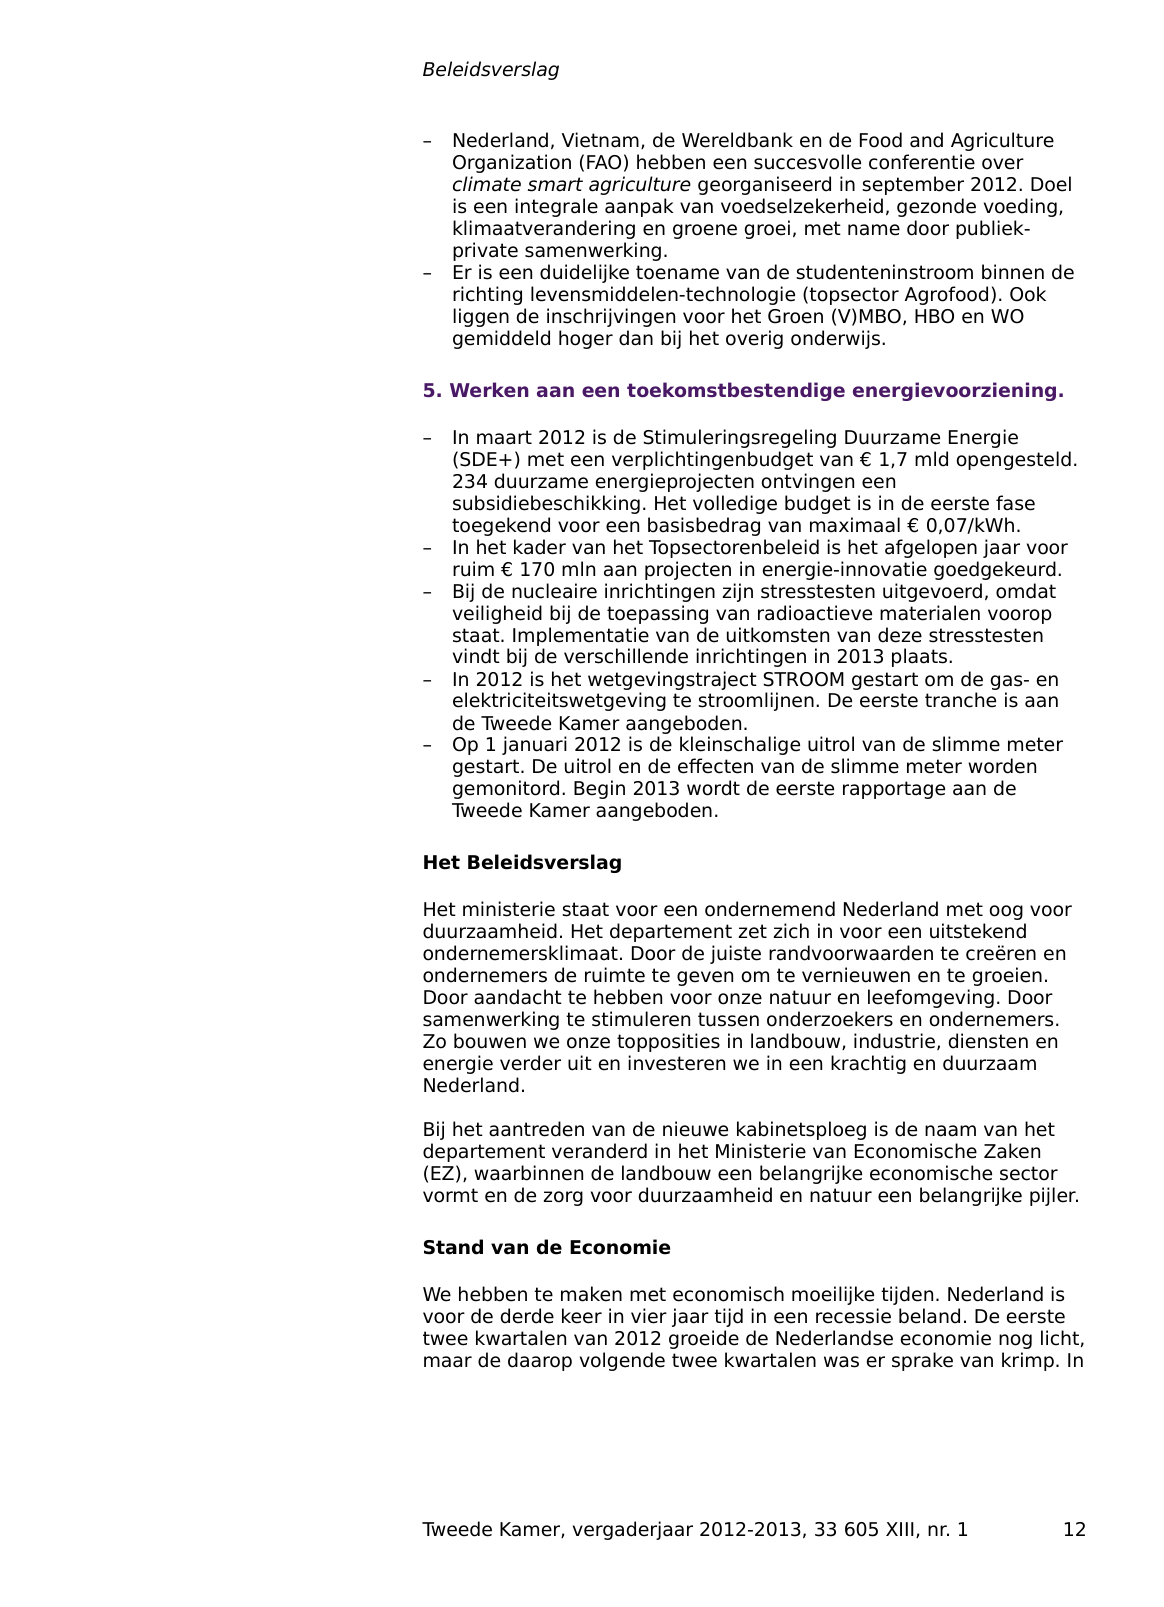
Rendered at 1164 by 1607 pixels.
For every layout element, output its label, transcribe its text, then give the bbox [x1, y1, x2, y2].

text We hebben te maken met economisch moeilijke tijden. Nederland is voor de derde keer in vier jaar tijd in een recessie beland. De eerste twee kwartalen van 2012 groeide de Nederlandse economie nog licht, maar de daarop volgende twee kwartalen was er sprake van krimp. In [422, 1284, 1087, 1372]
subtitle Stand van de Economie [422, 1237, 1087, 1259]
text – Bij de nucleaire inrichtingen zijn stresstesten uitgevoerd, omdat veiligheid bij de toepassing van radioactieve materialen voorop staat. Implementatie van de uitkomsten van deze stresstesten vindt bij de verschillende inrichtingen in 2013 plaats. [422, 581, 1087, 668]
text Bij het aantreden van de nieuwe kabinetsploeg is de naam van het departement veranderd in het Ministerie van Economische Zaken (EZ), waarbinnen de landbouw een belangrijke economische sector vormt en de zorg voor duurzaamheid en natuur een belangrijke pijler. [422, 1119, 1087, 1207]
text – Er is een duidelijke toename van de studenteninstroom binnen de richting levensmiddelen-technologie (topsector Agrofood). Ook liggen de inschrijvingen voor het Groen (V)MBO, HBO en WO gemiddeld hoger dan bij het overig onderwijs. [422, 262, 1087, 350]
text – Op 1 januari 2012 is de kleinschalige uitrol van de slimme meter gestart. De uitrol en de effecten van de slimme meter worden gemonitord. Begin 2013 wordt de eerste rapportage aan de Tweede Kamer aangeboden. [422, 734, 1087, 822]
subtitle Het Beleidsverslag [422, 852, 1087, 874]
text Het ministerie staat voor een ondernemend Nederland met oog voor duurzaamheid. Het departement zet zich in voor een uitstekend ondernemersklimaat. Door de juiste randvoorwaarden te creëren en ondernemers de ruimte te geven om te vernieuwen en te groeien. Door aandacht te hebben voor onze natuur en leefomgeving. Door samenwerking te stimuleren tussen onderzoekers en ondernemers. Zo bouwen we onze topposities in landbouw, industrie, diensten en energie verder uit en investeren we in een krachtig en duurzaam Nederland. [422, 899, 1087, 1097]
text – Nederland, Vietnam, de Wereldbank en de Food and Agriculture Organization (FAO) hebben een succesvolle conferentie over climate smart agriculture georganiseerd in september 2012. Doel is een integrale aanpak van voedselzekerheid, gezonde voeding, klimaatverandering en groene groei, met name door publiek-private samenwerking. [422, 130, 1087, 262]
text – In het kader van het Topsectorenbeleid is het afgelopen jaar voor ruim € 170 mln aan projecten in energie-innovatie goedgekeurd. [422, 537, 1087, 581]
text – In 2012 is het wetgevingstraject STROOM gestart om de gas- en elektriciteitswetgeving te stroomlijnen. De eerste tranche is aan de Tweede Kamer aangeboden. [422, 668, 1087, 734]
text – In maart 2012 is de Stimuleringsregeling Duurzame Energie (SDE+) met een verplichtingenbudget van € 1,7 mld opengesteld. 234 duurzame energieprojecten ontvingen een subsidiebeschikking. Het volledige budget is in de eerste fase toegekend voor een basisbedrag van maximaal € 0,07/kWh. [422, 427, 1087, 537]
subtitle 5. Werken aan een toekomstbestendige energievoorziening. [422, 380, 1087, 402]
